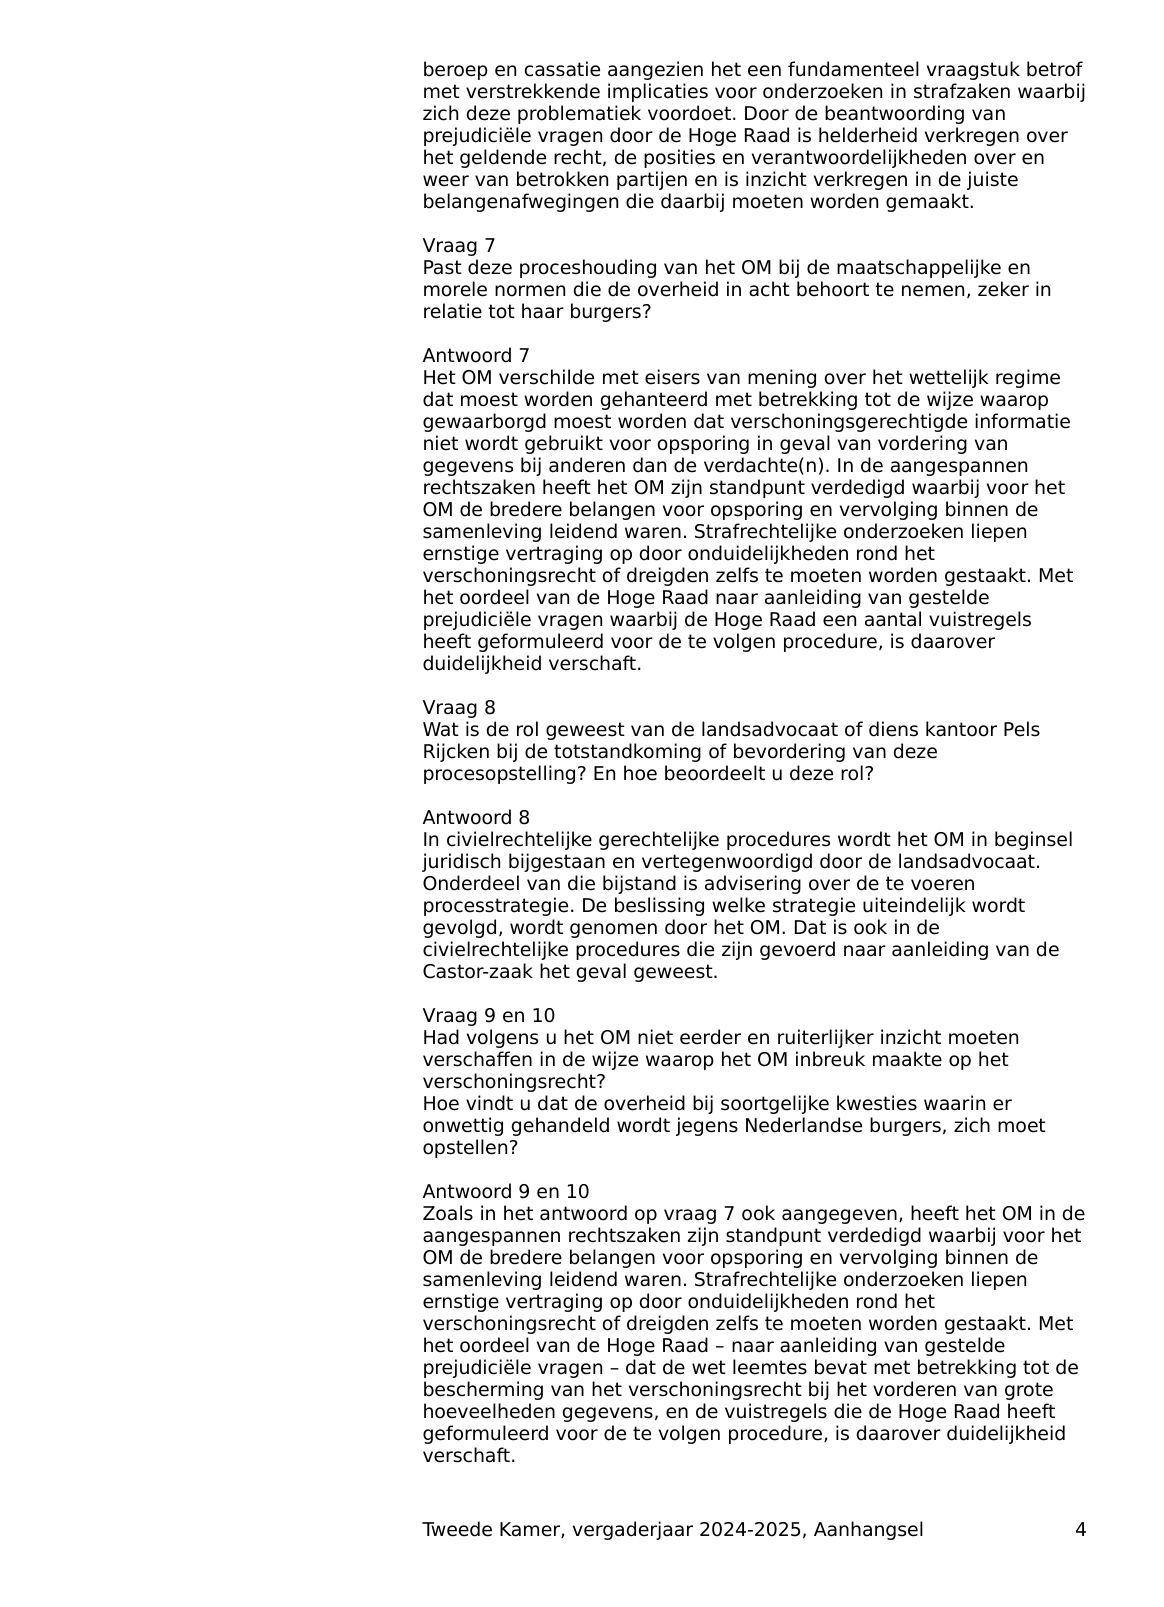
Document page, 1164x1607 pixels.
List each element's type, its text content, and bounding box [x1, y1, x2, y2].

text Past deze proceshouding van het OM bij de maatschappelijke en morele normen die de overheid in acht behoort te nemen, zeker in relatie tot haar burgers? [422, 257, 1087, 323]
text Zoals in het antwoord op vraag 7 ook aangegeven, heeft het OM in de aangespannen rechtszaken zijn standpunt verdedigd waarbij voor het OM de bredere belangen voor opsporing en vervolging binnen de samenleving leidend waren. Strafrechtelijke onderzoeken liepen ernstige vertraging op door onduidelijkheden rond het verschoningsrecht of dreigden zelfs te moeten worden gestaakt. Met het oordeel van de Hoge Raad – naar aanleiding van gestelde prejudiciële vragen – dat de wet leemtes bevat met betrekking tot de bescherming van het verschoningsrecht bij het vorderen van grote hoeveelheden gegevens, en de vuistregels die de Hoge Raad heeft geformuleerd voor de te volgen procedure, is daarover duidelijkheid verschaft. [422, 1203, 1087, 1467]
text Wat is de rol geweest van de landsadvocaat of diens kantoor Pels Rijcken bij de totstandkoming of bevordering van deze procesopstelling? En hoe beoordeelt u deze rol? [422, 719, 1087, 785]
text Vraag 7 [422, 235, 1087, 257]
text In civielrechtelijke gerechtelijke procedures wordt het OM in beginsel juridisch bijgestaan en vertegenwoordigd door de landsadvocaat. Onderdeel van die bijstand is advisering over de te voeren processtrategie. De beslissing welke strategie uiteindelijk wordt gevolgd, wordt genomen door het OM. Dat is ook in de civielrechtelijke procedures die zijn gevoerd naar aanleiding van de Castor-zaak het geval geweest. [422, 829, 1087, 983]
text Het OM verschilde met eisers van mening over het wettelijk regime dat moest worden gehanteerd met betrekking tot de wijze waarop gewaarborgd moest worden dat verschoningsgerechtigde informatie niet wordt gebruikt voor opsporing in geval van vordering van gegevens bij anderen dan de verdachte(n). In de aangespannen rechtszaken heeft het OM zijn standpunt verdedigd waarbij voor het OM de bredere belangen voor opsporing en vervolging binnen de samenleving leidend waren. Strafrechtelijke onderzoeken liepen ernstige vertraging op door onduidelijkheden rond het verschoningsrecht of dreigden zelfs te moeten worden gestaakt. Met het oordeel van de Hoge Raad naar aanleiding van gestelde prejudiciële vragen waarbij de Hoge Raad een aantal vuistregels heeft geformuleerd voor de te volgen procedure, is daarover duidelijkheid verschaft. [422, 367, 1087, 675]
text Hoe vindt u dat de overheid bij soortgelijke kwesties waarin er onwettig gehandeld wordt jegens Nederlandse burgers, zich moet opstellen? [422, 1093, 1087, 1159]
text Vraag 8 [422, 697, 1087, 719]
text Antwoord 8 [422, 807, 1087, 829]
text beroep en cassatie aangezien het een fundamenteel vraagstuk betrof met verstrekkende implicaties voor onderzoeken in strafzaken waarbij zich deze problematiek voordoet. Door de beantwoording van prejudiciële vragen door de Hoge Raad is helderheid verkregen over het geldende recht, de posities en verantwoordelijkheden over en weer van betrokken partijen en is inzicht verkregen in de juiste belangenafwegingen die daarbij moeten worden gemaakt. [422, 59, 1087, 213]
text Antwoord 7 [422, 345, 1087, 367]
text Vraag 9 en 10 [422, 1005, 1087, 1027]
text Antwoord 9 en 10 [422, 1181, 1087, 1203]
text Had volgens u het OM niet eerder en ruiterlijker inzicht moeten verschaffen in de wijze waarop het OM inbreuk maakte op het verschoningsrecht? [422, 1027, 1087, 1093]
